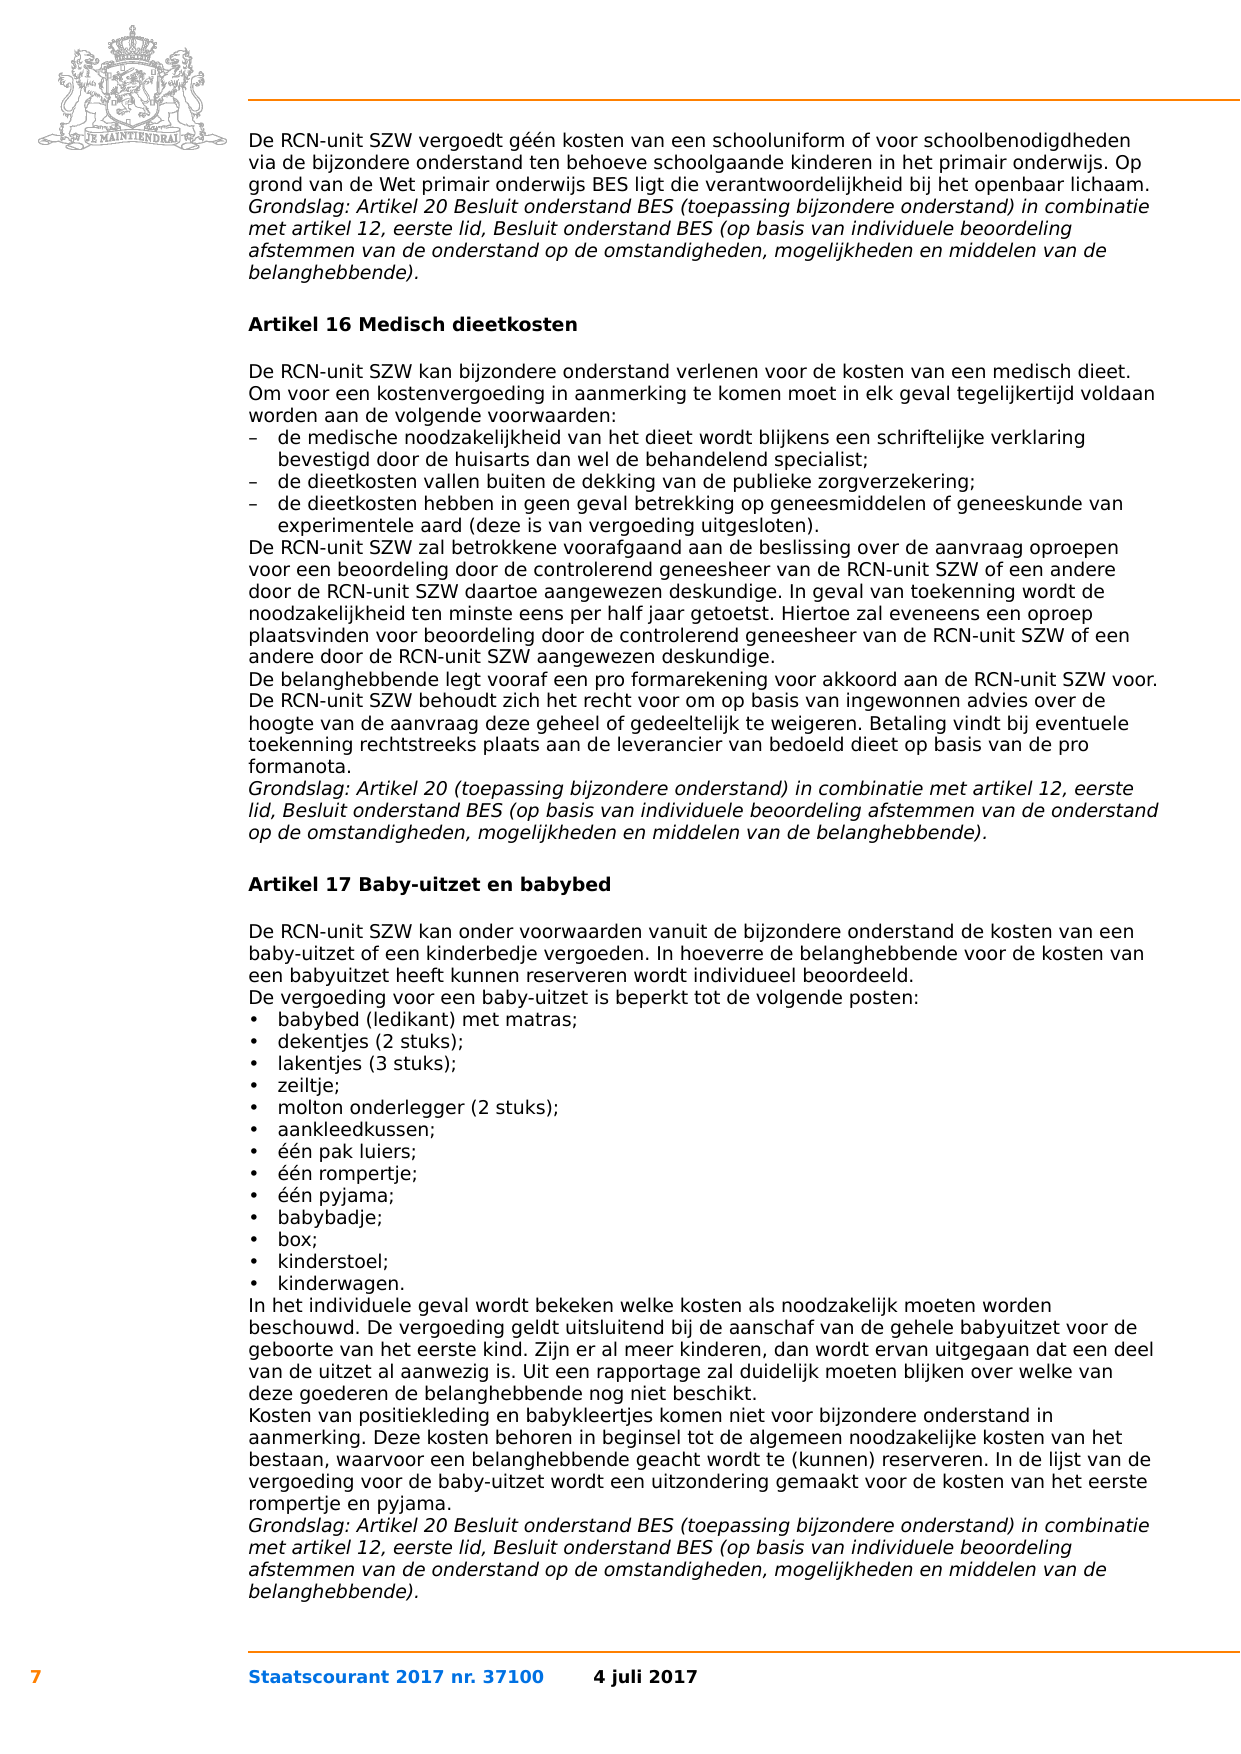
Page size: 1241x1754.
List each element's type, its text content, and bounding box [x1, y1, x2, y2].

text In het individuele geval wordt bekeken welke kosten als noodzakelijk moeten worden beschouwd. De vergoeding geldt uitsluitend bij de aanschaf van de gehele babyuitzet voor de geboorte van het eerste kind. Zijn er al meer kinderen, dan wordt ervan uitgegaan dat een deel van de uitzet al aanwezig is. Uit een rapportage zal duidelijk moeten blijken over welke van deze goederen de belanghebbende nog niet beschikt. [248, 1295, 1163, 1405]
text Kosten van positiekleding en babykleertjes komen niet voor bijzondere onderstand in aanmerking. Deze kosten behoren in beginsel tot de algemeen noodzakelijke kosten van het bestaan, waarvoor een belanghebbende geacht wordt te (kunnen) reserveren. In de lijst van de vergoeding voor de baby-uitzet wordt een uitzondering gemaakt voor de kosten van het eerste rompertje en pyjama. [248, 1405, 1163, 1515]
text – de medische noodzakelijkheid van het dieet wordt blijkens een schriftelijke verklaring bevestigd door de huisarts dan wel de behandelend specialist; [248, 427, 1163, 471]
text • kinderstoel; [248, 1251, 1163, 1273]
text • één pyjama; [248, 1185, 1163, 1207]
text • lakentjes (3 stuks); [248, 1053, 1163, 1075]
text De RCN-unit SZW vergoedt géén kosten van een schooluniform of voor schoolbenodigdheden via de bijzondere onderstand ten behoeve schoolgaande kinderen in het primair onderwijs. Op grond van de Wet primair onderwijs BES ligt die verantwoordelijkheid bij het openbaar lichaam. [248, 130, 1163, 196]
subtitle Artikel 17 Baby-uitzet en babybed [248, 874, 1163, 896]
text De RCN-unit SZW kan bijzondere onderstand verlenen voor de kosten van een medisch dieet. Om voor een kostenvergoeding in aanmerking te komen moet in elk geval tegelijkertijd voldaan worden aan de volgende voorwaarden: [248, 361, 1163, 427]
text Grondslag: Artikel 20 Besluit onderstand BES (toepassing bijzondere onderstand) in combinatie met artikel 12, eerste lid, Besluit onderstand BES (op basis van individuele beoordeling afstemmen van de onderstand op de omstandigheden, mogelijkheden en middelen van de belanghebbende). [248, 196, 1163, 284]
text Grondslag: Artikel 20 Besluit onderstand BES (toepassing bijzondere onderstand) in combinatie met artikel 12, eerste lid, Besluit onderstand BES (op basis van individuele beoordeling afstemmen van de onderstand op de omstandigheden, mogelijkheden en middelen van de belanghebbende). [248, 1515, 1163, 1603]
text • kinderwagen. [248, 1273, 1163, 1295]
text • babybadje; [248, 1207, 1163, 1229]
text • babybed (ledikant) met matras; [248, 1009, 1163, 1031]
text • box; [248, 1229, 1163, 1251]
text • zeiltje; [248, 1075, 1163, 1097]
text • dekentjes (2 stuks); [248, 1031, 1163, 1053]
picture [38, 25, 227, 150]
text • molton onderlegger (2 stuks); [248, 1097, 1163, 1119]
text Grondslag: Artikel 20 (toepassing bijzondere onderstand) in combinatie met artikel 12, eerste lid, Besluit onderstand BES (op basis van individuele beoordeling afstemmen van de onderstand op de omstandigheden, mogelijkheden en middelen van de belanghebbende). [248, 778, 1163, 844]
text – de dieetkosten vallen buiten de dekking van de publieke zorgverzekering; [248, 471, 1163, 493]
text • één pak luiers; [248, 1141, 1163, 1163]
text De RCN-unit SZW kan onder voorwaarden vanuit de bijzondere onderstand de kosten van een baby-uitzet of een kinderbedje vergoeden. In hoeverre de belanghebbende voor de kosten van een babyuitzet heeft kunnen reserveren wordt individueel beoordeeld. [248, 921, 1163, 987]
text De vergoeding voor een baby-uitzet is beperkt tot de volgende posten: [248, 987, 1163, 1009]
text De belanghebbende legt vooraf een pro formarekening voor akkoord aan de RCN-unit SZW voor. De RCN-unit SZW behoudt zich het recht voor om op basis van ingewonnen advies over de hoogte van de aanvraag deze geheel of gedeeltelijk te weigeren. Betaling vindt bij eventuele toekenning rechtstreeks plaats aan de leverancier van bedoeld dieet op basis van de pro formanota. [248, 668, 1163, 778]
text • één rompertje; [248, 1163, 1163, 1185]
text • aankleedkussen; [248, 1119, 1163, 1141]
text – de dieetkosten hebben in geen geval betrekking op geneesmiddelen of geneeskunde van experimentele aard (deze is van vergoeding uitgesloten). [248, 493, 1163, 537]
subtitle Artikel 16 Medisch dieetkosten [248, 314, 1163, 336]
text De RCN-unit SZW zal betrokkene voorafgaand aan de beslissing over de aanvraag oproepen voor een beoordeling door de controlerend geneesheer van de RCN-unit SZW of een andere door de RCN-unit SZW daartoe aangewezen deskundige. In geval van toekenning wordt de noodzakelijkheid ten minste eens per half jaar getoetst. Hiertoe zal eveneens een oproep plaatsvinden voor beoordeling door de controlerend geneesheer van de RCN-unit SZW of een andere door de RCN-unit SZW aangewezen deskundige. [248, 537, 1163, 668]
